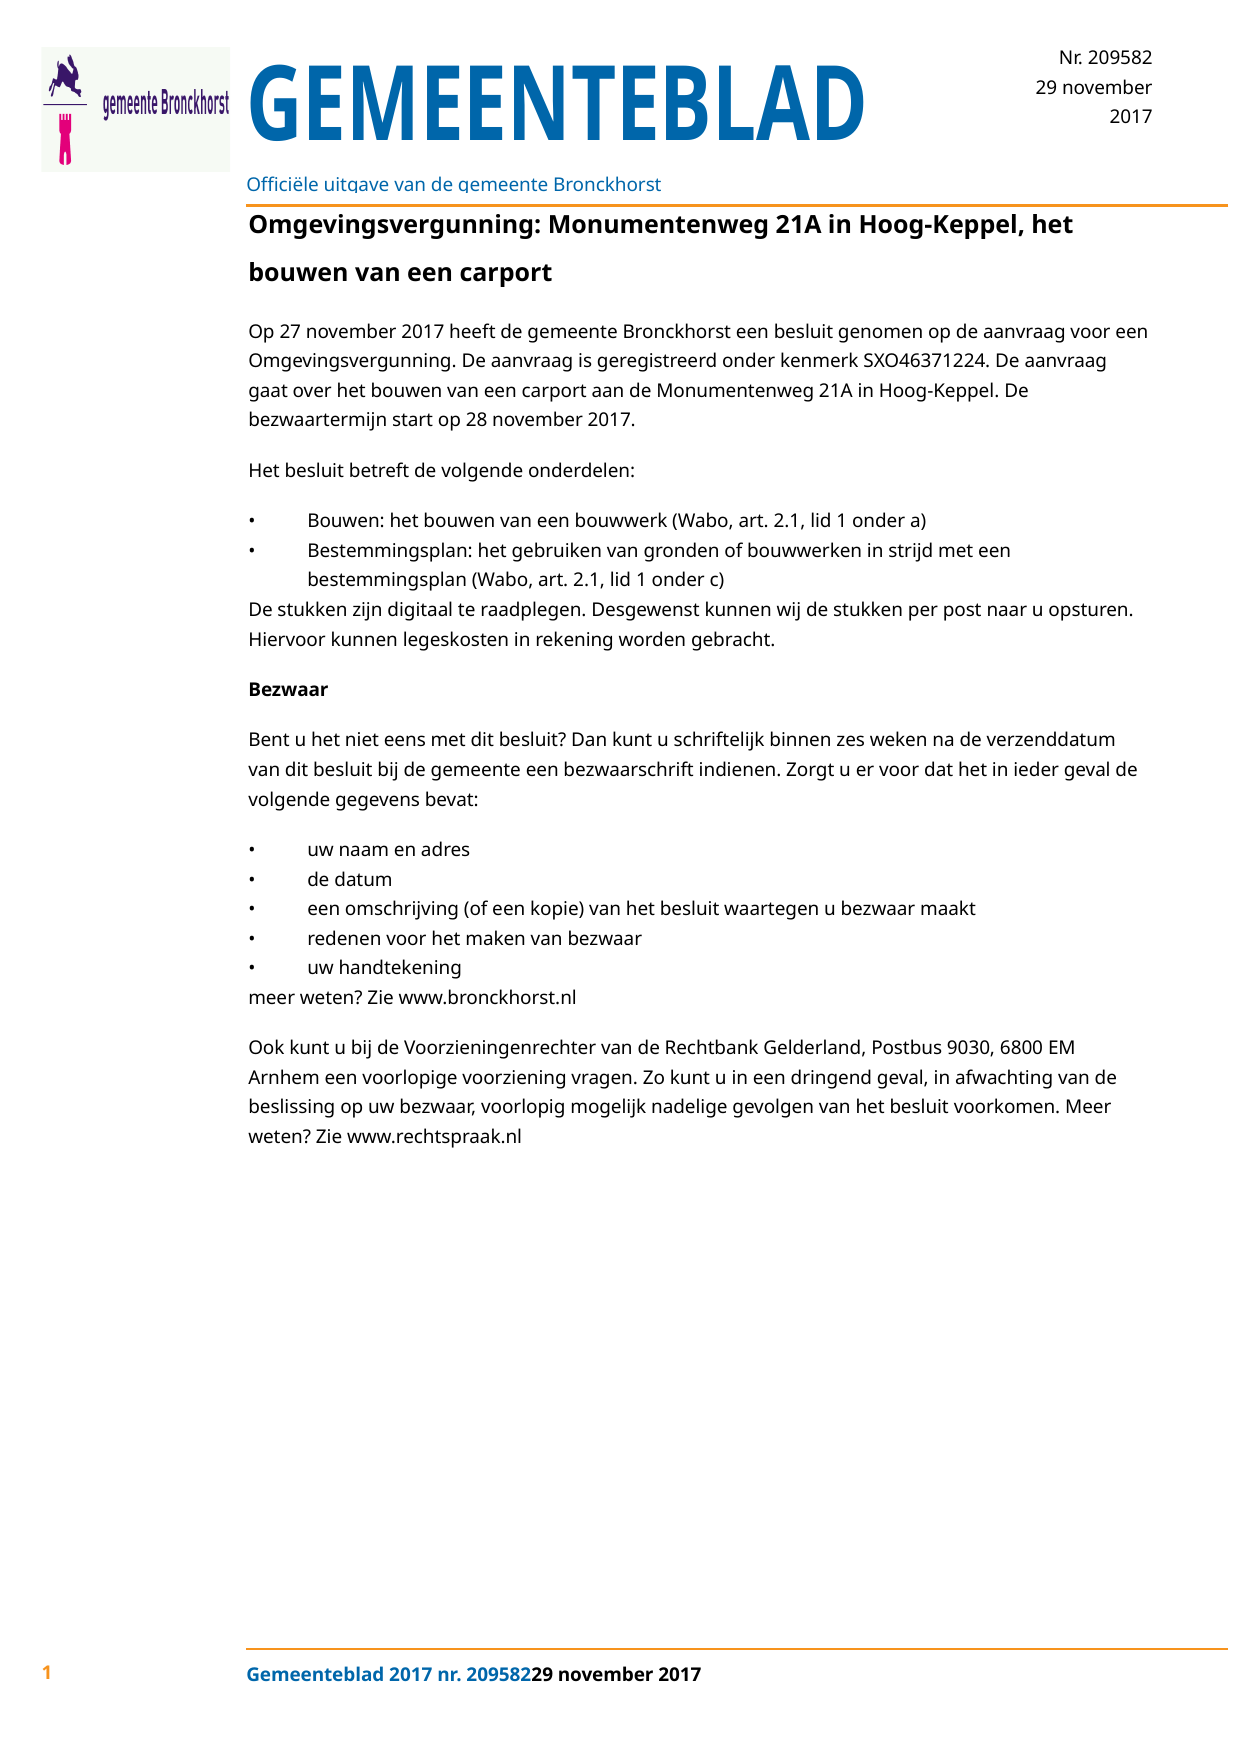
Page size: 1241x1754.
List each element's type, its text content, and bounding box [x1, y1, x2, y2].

text Het besluit betreft de volgende onderdelen: [248, 457, 1152, 483]
picture [41, 47, 231, 172]
text Omgevingsvergunning: Monumentenweg 21A in Hoog-Keppel, het bouwen van een carport [248, 207, 1152, 288]
list uw handtekening [248, 954, 1152, 980]
list een omschrijving (of een kopie) van het besluit waartegen u bezwaar maakt [248, 895, 1152, 921]
list Bouwen: het bouwen van een bouwwerk (Wabo, art. 2.1, lid 1 onder a) [248, 507, 1152, 533]
list Bestemmingsplan: het gebruiken van gronden of bouwwerken in strijd met een bestemmingsplan (Wabo, art. 2.1, lid 1 onder c) [248, 537, 1152, 592]
list redenen voor het maken van bezwaar [248, 925, 1152, 951]
text De stukken zijn digitaal te raadplegen. Desgewenst kunnen wij de stukken per post naar u opsturen. Hiervoor kunnen legeskosten in rekening worden gebracht. [248, 596, 1152, 652]
text meer weten? Zie www.bronckhorst.nl [248, 984, 1152, 1010]
list uw naam en adres [248, 836, 1152, 862]
text Ook kunt u bij de Voorzieningenrechter van de Rechtbank Gelderland, Postbus 9030, 6800 EM Arnhem een voorlopige voorziening vragen. Zo kunt u in een dringend geval, in afwachting van de beslissing op uw bezwaar, voorlopig mogelijk nadelige gevolgen van het besluit voorkomen. Meer weten? Zie www.rechtspraak.nl [248, 1034, 1152, 1149]
text Op 27 november 2017 heeft de gemeente Bronckhorst een besluit genomen op de aanvraag voor een Omgevingsvergunning. De aanvraag is geregistreerd onder kenmerk SXO46371224. De aanvraag gaat over het bouwen van een carport aan de Monumentenweg 21A in Hoog-Keppel. De bezwaartermijn start op 28 november 2017. [248, 318, 1152, 432]
text Bent u het niet eens met dit besluit? Dan kunt u schriftelijk binnen zes weken na de verzenddatum van dit besluit bij de gemeente een bezwaarschrift indienen. Zorgt u er voor dat het in ieder geval de volgende gegevens bevat: [248, 727, 1152, 812]
list de datum [248, 866, 1152, 892]
text Bezwaar [248, 676, 1152, 702]
